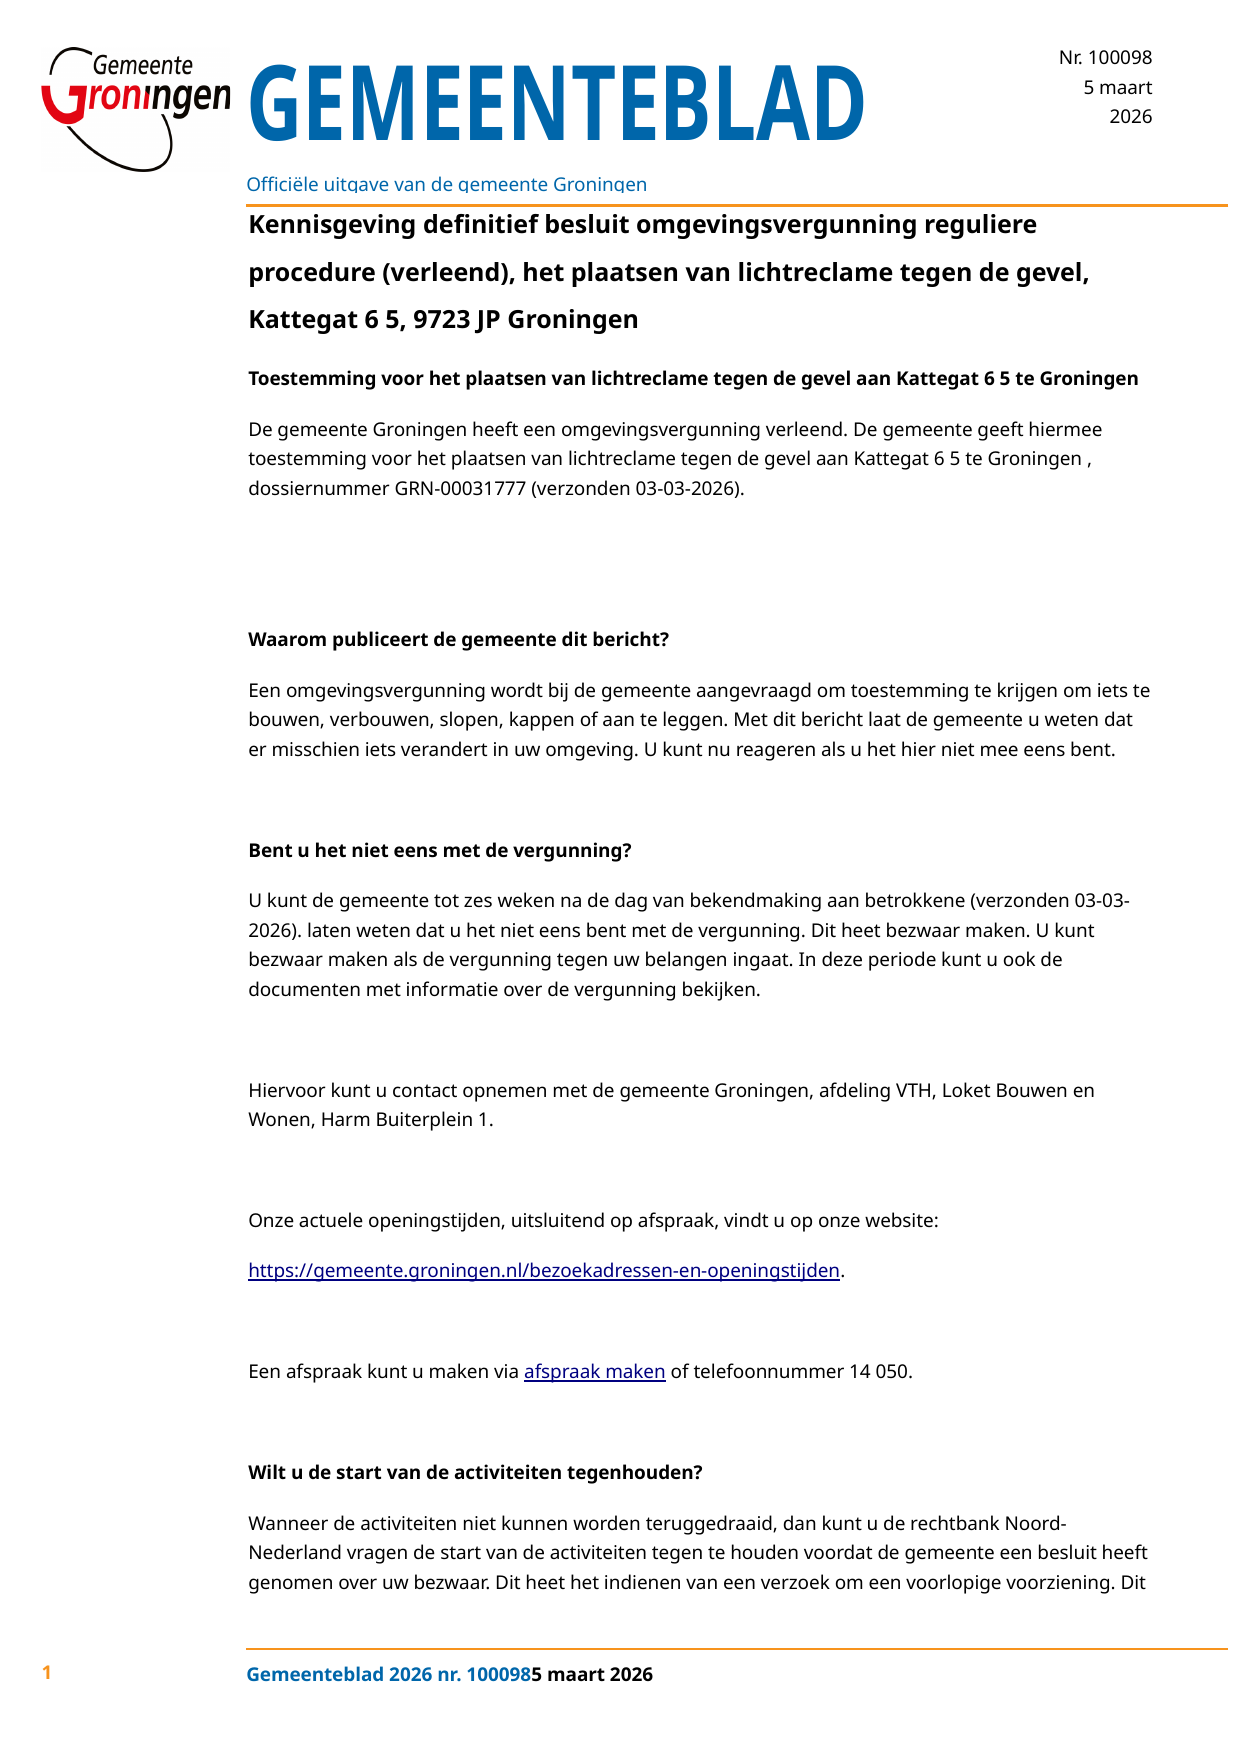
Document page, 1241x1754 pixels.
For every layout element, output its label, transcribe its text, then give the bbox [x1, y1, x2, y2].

text Wanneer de activiteiten niet kunnen worden teruggedraaid, dan kunt u de rechtbank Noord-Nederland vragen de start van de activiteiten tegen te houden voordat de gemeente een besluit heeft genomen over uw bezwaar. Dit heet het indienen van een verzoek om een voorlopige voorziening. Dit [248, 1510, 1152, 1594]
text De gemeente Groningen heeft een omgevingsvergunning verleend. De gemeente geeft hiermee toestemming voor het plaatsen van lichtreclame tegen de gevel aan Kattegat 6 5 te Groningen , dossiernummer GRN-00031777 (verzonden 03-03-2026). [248, 416, 1152, 501]
text Toestemming voor het plaatsen van lichtreclame tegen de gevel aan Kattegat 6 5 te Groningen [248, 366, 1152, 391]
text Onze actuele openingstijden, uitsluitend op afspraak, vindt u op onze website: [248, 1207, 1152, 1233]
text Hiervoor kunt u contact opnemen met de gemeente Groningen, afdeling VTH, Loket Bouwen en Wonen, Harm Buiterplein 1. [248, 1077, 1152, 1132]
text U kunt de gemeente tot zes weken na de dag van bekendmaking aan betrokkene (verzonden 03-03-2026). laten weten dat u het niet eens bent met de vergunning. Dit heet bezwaar maken. U kunt bezwaar maken als de vergunning tegen uw belangen ingaat. In deze periode kunt u ook de documenten met informatie over de vergunning bekijken. [248, 887, 1152, 1002]
text Bent u het niet eens met de vergunning? [248, 837, 1152, 862]
text Wilt u de start van de activiteiten tegenhouden? [248, 1459, 1152, 1485]
picture [41, 47, 231, 172]
text Een omgevingsvergunning wordt bij de gemeente aangevraagd om toestemming te krijgen om iets te bouwen, verbouwen, slopen, kappen of aan te leggen. Met dit bericht laat de gemeente u weten dat er misschien iets verandert in uw omgeving. U kunt nu reageren als u het hier niet mee eens bent. [248, 677, 1152, 762]
text https://gemeente.groningen.nl/bezoekadressen-en-openingstijden. [248, 1258, 1152, 1283]
text Een afspraak kunt u maken via afspraak maken of telefoonnummer 14 050. [248, 1358, 1152, 1384]
text Kennisgeving definitief besluit omgevingsvergunning reguliere procedure (verleend), het plaatsen van lichtreclame tegen de gevel, Kattegat 6 5, 9723 JP Groningen [248, 207, 1152, 336]
text Waarom publiceert de gemeente dit bericht? [248, 626, 1152, 652]
